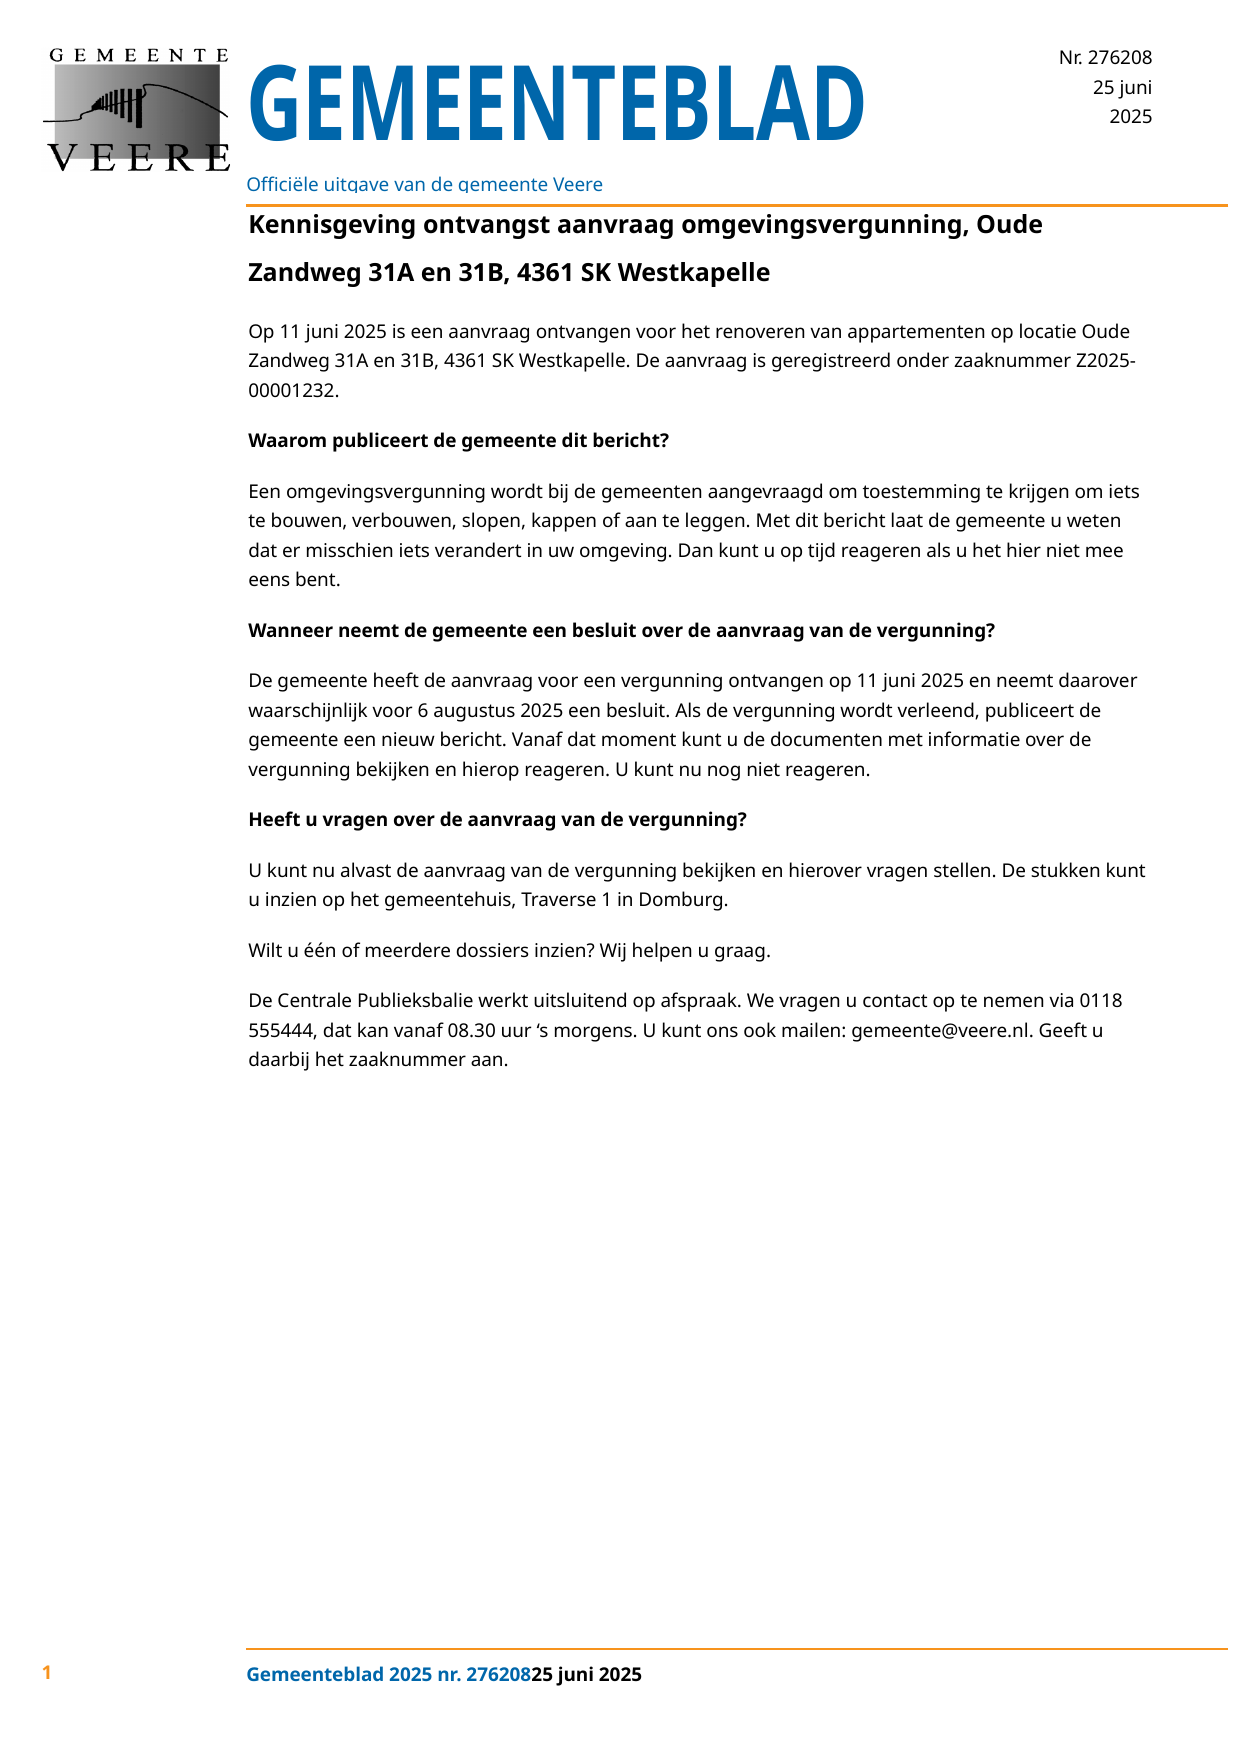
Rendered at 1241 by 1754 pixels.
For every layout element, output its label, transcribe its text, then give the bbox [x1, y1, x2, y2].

text Op 11 juni 2025 is een aanvraag ontvangen voor het renoveren van appartementen op locatie Oude Zandweg 31A en 31B, 4361 SK Westkapelle. De aanvraag is geregistreerd onder zaaknummer Z2025-00001232. [248, 318, 1152, 403]
text Een omgevingsvergunning wordt bij de gemeenten aangevraagd om toestemming te krijgen om iets te bouwen, verbouwen, slopen, kappen of aan te leggen. Met dit bericht laat de gemeente u weten dat er misschien iets verandert in uw omgeving. Dan kunt u op tijd reageren als u het hier niet mee eens bent. [248, 478, 1152, 592]
text Wilt u één of meerdere dossiers inzien? Wij helpen u graag. [248, 937, 1152, 963]
text De gemeente heeft de aanvraag voor een vergunning ontvangen op 11 juni 2025 en neemt daarover waarschijnlijk voor 6 augustus 2025 een besluit. Als de vergunning wordt verleend, publiceert de gemeente een nieuw bericht. Vanaf dat moment kunt u de documenten met informatie over de vergunning bekijken en hierop reageren. U kunt nu nog niet reageren. [248, 667, 1152, 782]
text Kennisgeving ontvangst aanvraag omgevingsvergunning, Oude Zandweg 31A en 31B, 4361 SK Westkapelle [248, 207, 1152, 288]
text Wanneer neemt de gemeente een besluit over de aanvraag van de vergunning? [248, 617, 1152, 643]
text De Centrale Publieksbalie werkt uitsluitend op afspraak. We vragen u contact op te nemen via 0118 555444, dat kan vanaf 08.30 uur ‘s morgens. U kunt ons ook mailen: gemeente@veere.nl. Geeft u daarbij het zaaknummer aan. [248, 987, 1152, 1072]
text Waarom publiceert de gemeente dit bericht? [248, 427, 1152, 453]
picture [41, 47, 231, 172]
text Heeft u vragen over de aanvraag van de vergunning? [248, 807, 1152, 832]
text U kunt nu alvast de aanvraag van de vergunning bekijken en hierover vragen stellen. De stukken kunt u inzien op het gemeentehuis, Traverse 1 in Domburg. [248, 857, 1152, 912]
